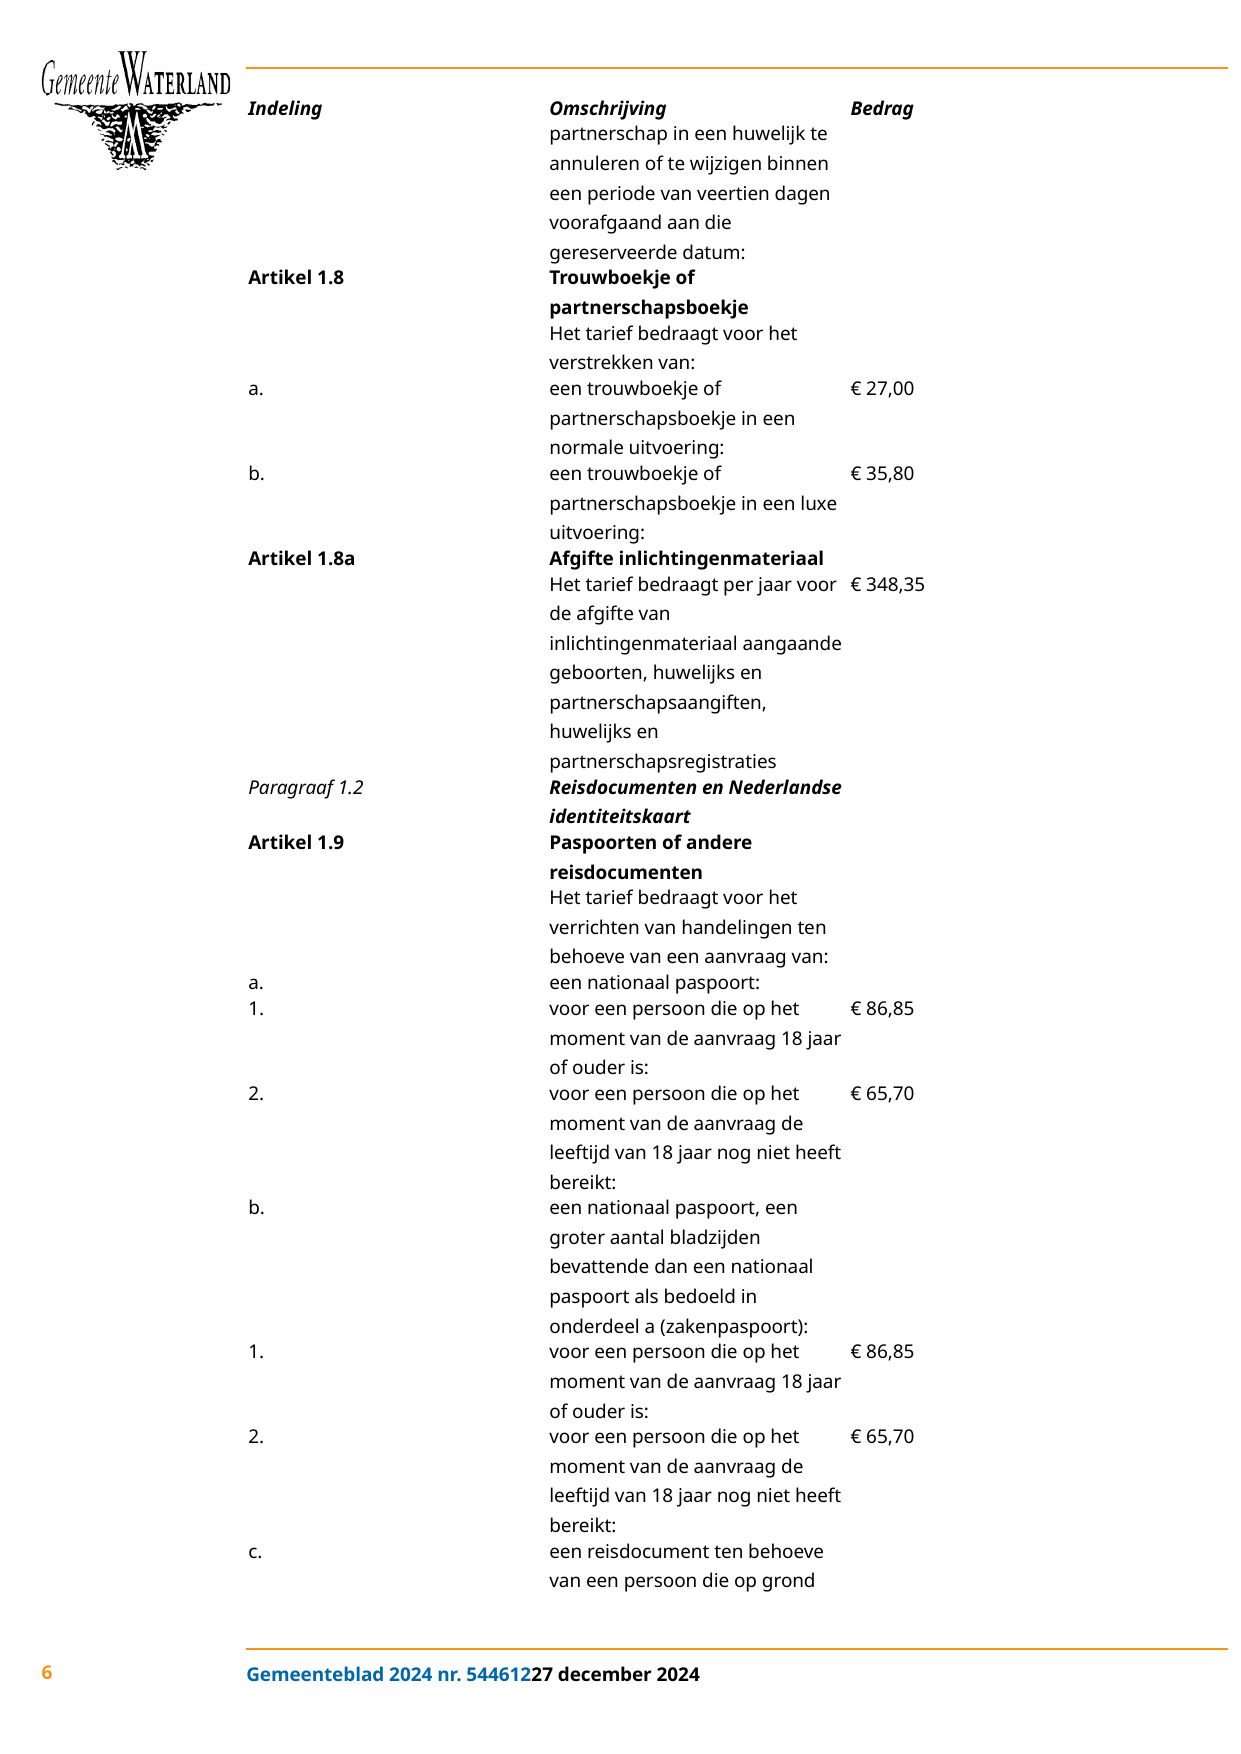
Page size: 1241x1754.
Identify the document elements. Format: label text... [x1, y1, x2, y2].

table_cell voor een persoon die op het moment van de aanvraag de leeftijd van 18 jaar nog niet heeft bereikt: [549, 1424, 850, 1538]
table_cell b. [248, 460, 549, 545]
table_cell [850, 829, 1152, 884]
table_cell € 35,80 [850, 460, 1152, 545]
table_cell [850, 121, 1152, 264]
table_cell Paragraaf 1.2 [248, 774, 549, 829]
table_cell [248, 320, 549, 375]
table_cell 1. [248, 1339, 549, 1423]
table_cell € 86,85 [850, 995, 1152, 1080]
table_cell Het tarief bedraagt voor het verrichten van handelingen ten behoeve van een aanvraag van: [549, 885, 850, 969]
table_cell b. [248, 1195, 549, 1339]
table_cell 2. [248, 1080, 549, 1194]
table_cell Afgifte inlichtingenmateriaal [549, 545, 850, 571]
table_cell € 65,70 [850, 1080, 1152, 1194]
table_cell [248, 571, 549, 774]
table_cell € 86,85 [850, 1339, 1152, 1423]
table_cell a. [248, 375, 549, 460]
table_cell Reisdocumenten en Nederlandse identiteitskaart [549, 774, 850, 829]
table_cell Het tarief bedraagt voor het verstrekken van: [549, 320, 850, 375]
table_header Omschrijving [549, 95, 850, 121]
table_cell een trouwboekje of partnerschapsboekje in een normale uitvoering: [549, 375, 850, 460]
table_cell [850, 774, 1152, 829]
table_cell Artikel 1.9 [248, 829, 549, 884]
table_cell [248, 121, 549, 264]
table_cell een nationaal paspoort: [549, 970, 850, 995]
table_cell Trouwboekje of partnerschapsboekje [549, 265, 850, 320]
picture [41, 47, 231, 172]
table_cell 2. [248, 1424, 549, 1538]
table_cell [850, 970, 1152, 995]
table_cell Het tarief bedraagt per jaar voor de afgifte van inlichtingenmateriaal aangaande geboorten, huwelijks en partnerschapsaangiften, huwelijks en partnerschapsregistraties [549, 571, 850, 774]
table_header Indeling [248, 95, 549, 121]
table_cell voor een persoon die op het moment van de aanvraag de leeftijd van 18 jaar nog niet heeft bereikt: [549, 1080, 850, 1194]
table_cell voor een persoon die op het moment van de aanvraag 18 jaar of ouder is: [549, 1339, 850, 1423]
table_cell [850, 885, 1152, 969]
table_cell voor een persoon die op het moment van de aanvraag 18 jaar of ouder is: [549, 995, 850, 1080]
table_cell [850, 265, 1152, 320]
table_cell een trouwboekje of partnerschapsboekje in een luxe uitvoering: [549, 460, 850, 545]
table_cell a. [248, 970, 549, 995]
table_cell partnerschap in een huwelijk te annuleren of te wijzigen binnen een periode van veertien dagen voorafgaand aan die gereserveerde datum: [549, 121, 850, 264]
table_cell Artikel 1.8 [248, 265, 549, 320]
table_cell [850, 1538, 1152, 1593]
table_cell [850, 320, 1152, 375]
table_cell Artikel 1.8a [248, 545, 549, 571]
table_cell een nationaal paspoort, een groter aantal bladzijden bevattende dan een nationaal paspoort als bedoeld in onderdeel a (zakenpaspoort): [549, 1195, 850, 1339]
table_cell 1. [248, 995, 549, 1080]
table_cell € 27,00 [850, 375, 1152, 460]
table_cell Paspoorten of andere reisdocumenten [549, 829, 850, 884]
table_header Bedrag [850, 95, 1152, 121]
table_cell € 65,70 [850, 1424, 1152, 1538]
table_cell een reisdocument ten behoeve van een persoon die op grond [549, 1538, 850, 1593]
table_cell [248, 885, 549, 969]
table_cell € 348,35 [850, 571, 1152, 774]
table_cell [850, 1195, 1152, 1339]
table_cell [850, 545, 1152, 571]
table_cell c. [248, 1538, 549, 1593]
